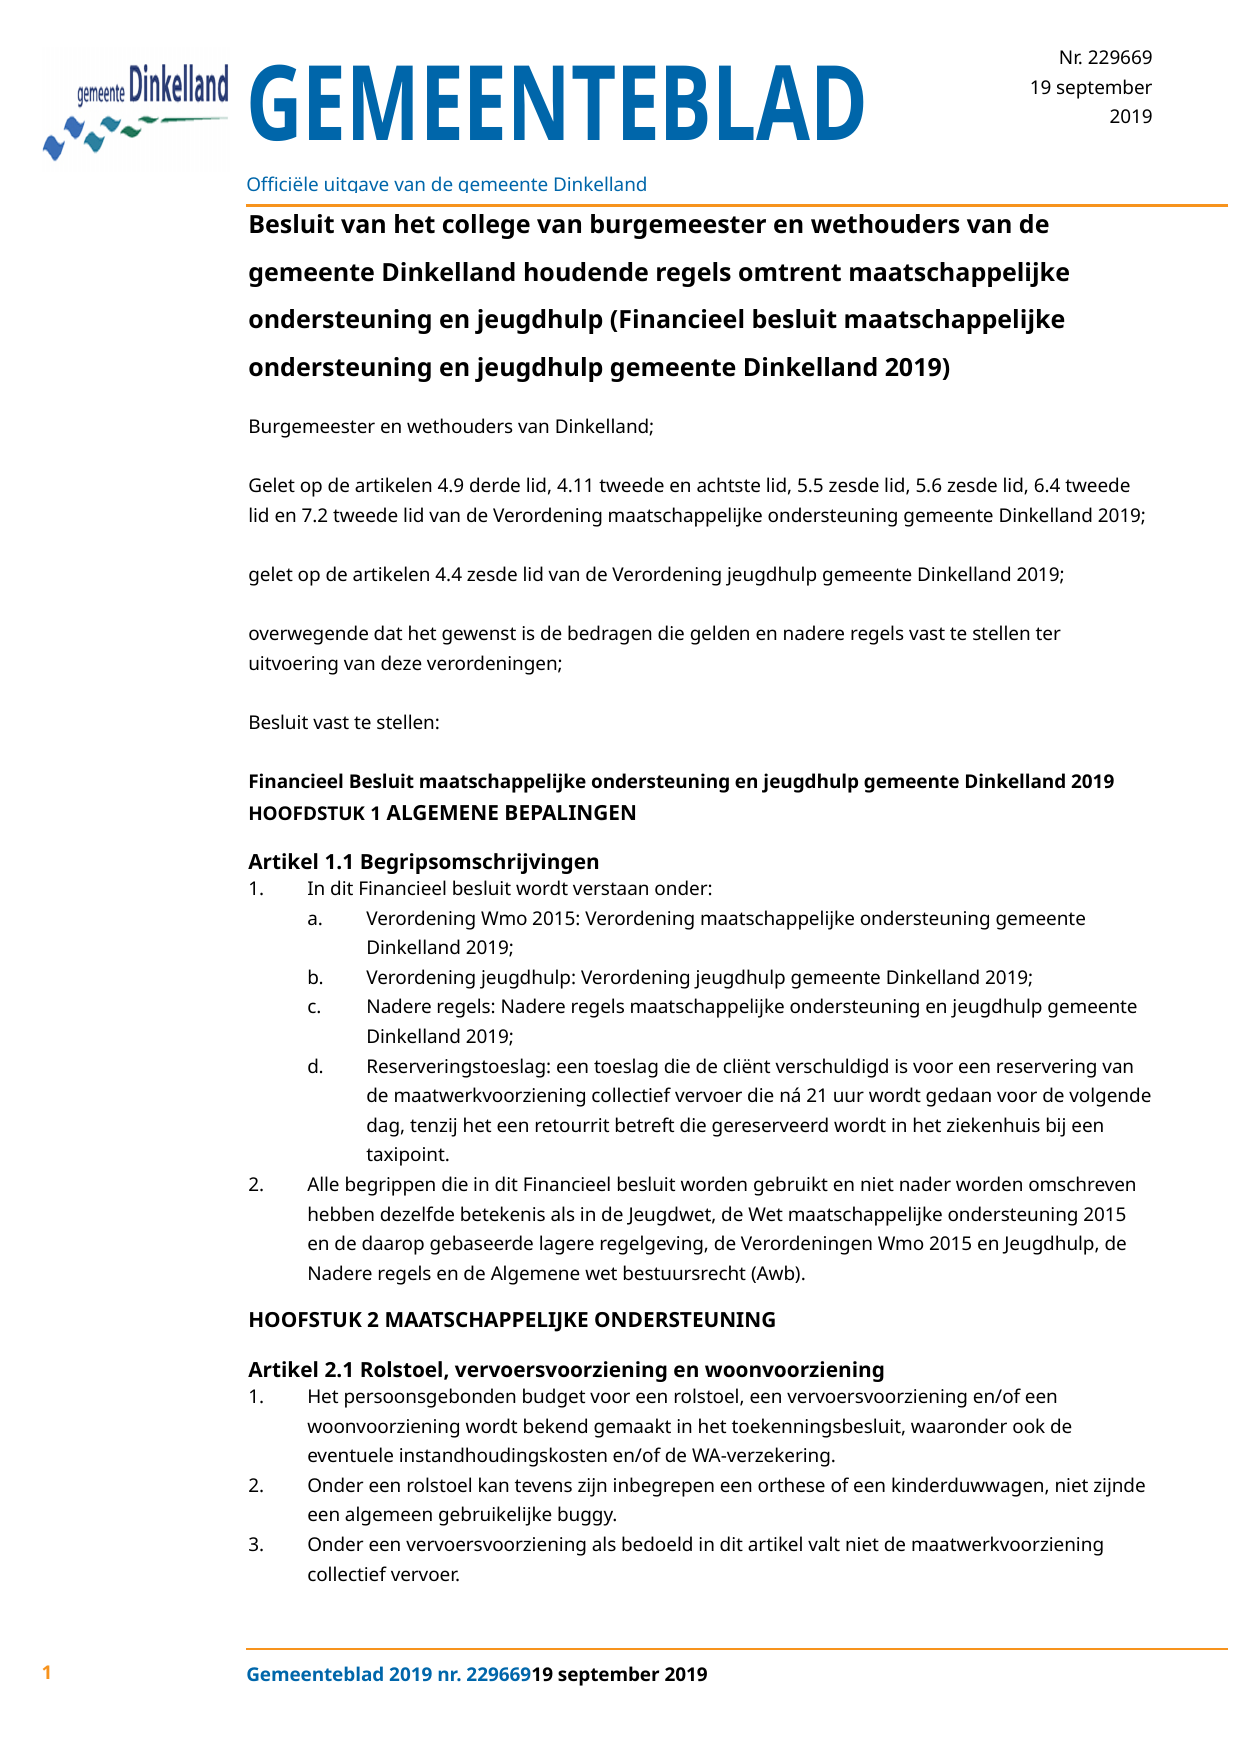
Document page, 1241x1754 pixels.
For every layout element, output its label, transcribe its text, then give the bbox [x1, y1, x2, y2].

text HOOFDSTUK 1 ALGEMENE BEPALINGEN [248, 798, 1152, 826]
list Alle begrippen die in dit Financieel besluit worden gebruikt en niet nader worden omschreven hebben dezelfde betekenis als in de Jeugdwet, de Wet maatschappelijke ondersteuning 2015 en de daarop gebaseerde lagere regelgeving, de Verordeningen Wmo 2015 en Jeugdhulp, de Nadere regels en de Algemene wet bestuursrecht (Awb). [248, 1171, 1152, 1286]
text Besluit vast te stellen: [248, 709, 1152, 735]
text Artikel 1.1 Begripsomschrijvingen [248, 847, 1152, 875]
text Financieel Besluit maatschappelijke ondersteuning en jeugdhulp gemeente Dinkelland 2019 [248, 768, 1152, 794]
list Onder een vervoersvoorziening als bedoeld in dit artikel valt niet de maatwerkvoorziening collectief vervoer. [248, 1531, 1152, 1587]
list Reserveringstoeslag: een toeslag die de cliënt verschuldigd is voor een reservering van de maatwerkvoorziening collectief vervoer die ná 21 uur wordt gedaan voor de volgende dag, tenzij het een retourrit betreft die gereserveerd wordt in het ziekenhuis bij een taxipoint. [307, 1053, 1152, 1167]
text HOOFSTUK 2 MAATSCHAPPELIJKE ONDERSTEUNING [248, 1306, 1152, 1334]
text Artikel 2.1 Rolstoel, vervoersvoorziening en woonvoorziening [248, 1355, 1152, 1383]
list Onder een rolstoel kan tevens zijn inbegrepen een orthese of een kinderduwwagen, niet zijnde een algemeen gebruikelijke buggy. [248, 1472, 1152, 1527]
text Gelet op de artikelen 4.9 derde lid, 4.11 tweede en achtste lid, 5.5 zesde lid, 5.6 zesde lid, 6.4 tweede lid en 7.2 tweede lid van de Verordening maatschappelijke ondersteuning gemeente Dinkelland 2019; [248, 472, 1152, 528]
list Verordening Wmo 2015: Verordening maatschappelijke ondersteuning gemeente Dinkelland 2019; [307, 905, 1152, 960]
text overwegende dat het gewenst is de bedragen die gelden en nadere regels vast te stellen ter uitvoering van deze verordeningen; [248, 620, 1152, 676]
list Nadere regels: Nadere regels maatschappelijke ondersteuning en jeugdhulp gemeente Dinkelland 2019; [307, 994, 1152, 1049]
text gelet op de artikelen 4.4 zesde lid van de Verordening jeugdhulp gemeente Dinkelland 2019; [248, 561, 1152, 587]
list In dit Financieel besluit wordt verstaan onder: [248, 875, 1152, 901]
list Het persoonsgebonden budget voor een rolstoel, een vervoersvoorziening en/of een woonvoorziening wordt bekend gemaakt in het toekenningsbesluit, waaronder ook de eventuele instandhoudingskosten en/of de WA-verzekering. [248, 1383, 1152, 1468]
text Burgemeester en wethouders van Dinkelland; [248, 413, 1152, 439]
list Verordening jeugdhulp: Verordening jeugdhulp gemeente Dinkelland 2019; [307, 964, 1152, 990]
text Besluit van het college van burgemeester en wethouders van de gemeente Dinkelland houdende regels omtrent maatschappelijke ondersteuning en jeugdhulp (Financieel besluit maatschappelijke ondersteuning en jeugdhulp gemeente Dinkelland 2019) [248, 207, 1152, 384]
picture [41, 47, 231, 172]
